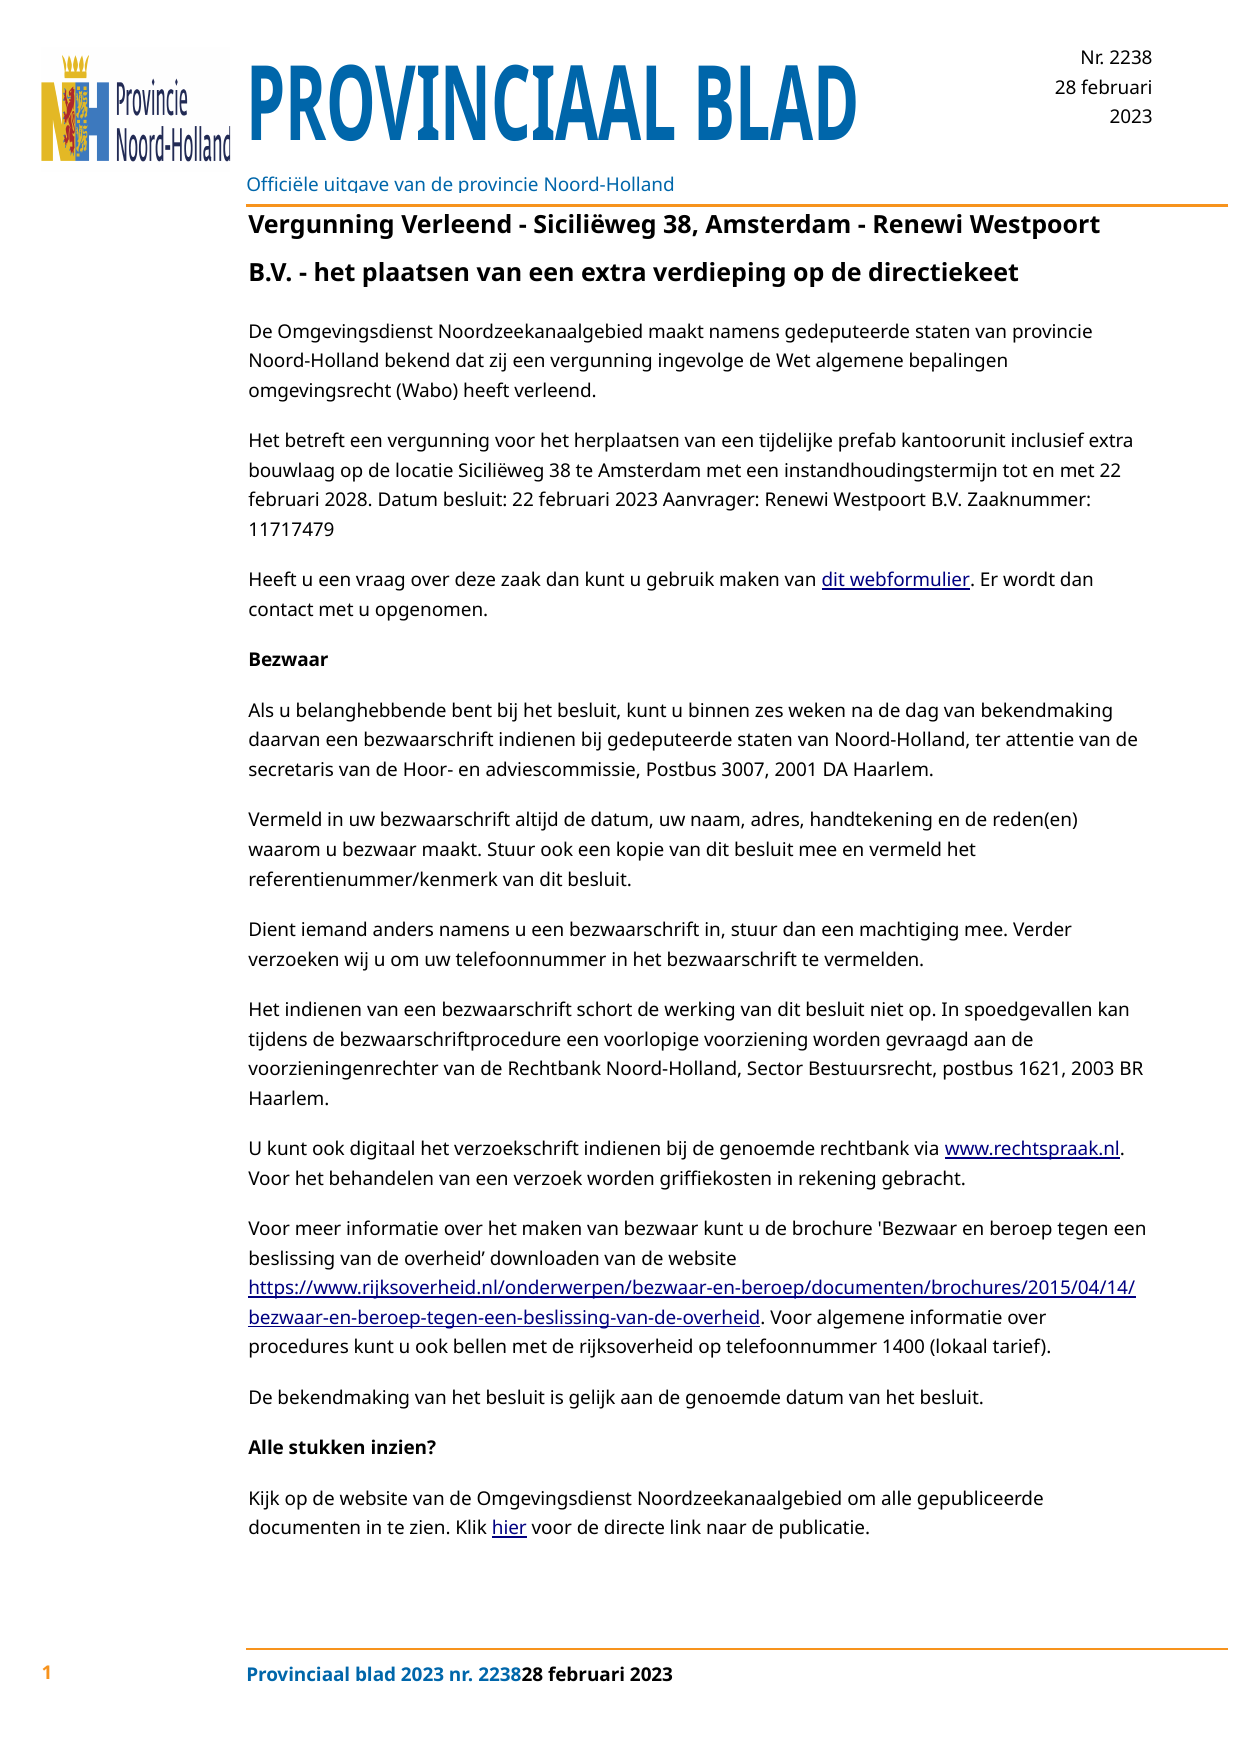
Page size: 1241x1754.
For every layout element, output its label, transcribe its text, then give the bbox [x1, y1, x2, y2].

text Voor meer informatie over het maken van bezwaar kunt u de brochure 'Bezwaar en beroep tegen een beslissing van de overheid’ downloaden van de website https://www.rijksoverheid.nl/onderwerpen/bezwaar-en-beroep/documenten/brochures/2015/04/14/bezwaar-en-beroep-tegen-een-beslissing-van-de-overheid. Voor algemene informatie over procedures kunt u ook bellen met de rijksoverheid op telefoonnummer 1400 (lokaal tarief). [248, 1215, 1152, 1359]
text Als u belanghebbende bent bij het besluit, kunt u binnen zes weken na de dag van bekendmaking daarvan een bezwaarschrift indienen bij gedeputeerde staten van Noord-Holland, ter attentie van de secretaris van de Hoor- en adviescommissie, Postbus 3007, 2001 DA Haarlem. [248, 697, 1152, 782]
text Het indienen van een bezwaarschrift schort de werking van dit besluit niet op. In spoedgevallen kan tijdens de bezwaarschriftprocedure een voorlopige voorziening worden gevraagd aan de voorzieningenrechter van de Rechtbank Noord-Holland, Sector Bestuursrecht, postbus 1621, 2003 BR Haarlem. [248, 996, 1152, 1111]
text Het betreft een vergunning voor het herplaatsen van een tijdelijke prefab kantoorunit inclusief extra bouwlaag op de locatie Siciliëweg 38 te Amsterdam met een instandhoudingstermijn tot en met 22 februari 2028. Datum besluit: 22 februari 2023 Aanvrager: Renewi Westpoort B.V. Zaaknummer: 11717479 [248, 427, 1152, 542]
text Kijk op de website van de Omgevingsdienst Noordzeekanaalgebied om alle gepubliceerde documenten in te zien. Klik hier voor de directe link naar de publicatie. [248, 1485, 1152, 1540]
text Bezwaar [248, 647, 1152, 672]
text De Omgevingsdienst Noordzeekanaalgebied maakt namens gedeputeerde staten van provincie Noord-Holland bekend dat zij een vergunning ingevolge de Wet algemene bepalingen omgevingsrecht (Wabo) heeft verleend. [248, 318, 1152, 403]
picture [41, 47, 231, 172]
text Vermeld in uw bezwaarschrift altijd de datum, uw naam, adres, handtekening en de reden(en) waarom u bezwaar maakt. Stuur ook een kopie van dit besluit mee en vermeld het referentienummer/kenmerk van dit besluit. [248, 807, 1152, 892]
text Vergunning Verleend - Siciliëweg 38, Amsterdam - Renewi Westpoort B.V. - het plaatsen van een extra verdieping op de directiekeet [248, 207, 1152, 288]
text Alle stukken inzien? [248, 1434, 1152, 1460]
text Heeft u een vraag over deze zaak dan kunt u gebruik maken van dit webformulier. Er wordt dan contact met u opgenomen. [248, 567, 1152, 622]
text Dient iemand anders namens u een bezwaarschrift in, stuur dan een machtiging mee. Verder verzoeken wij u om uw telefoonnummer in het bezwaarschrift te vermelden. [248, 916, 1152, 972]
text U kunt ook digitaal het verzoekschrift indienen bij de genoemde rechtbank via www.rechtspraak.nl. Voor het behandelen van een verzoek worden griffiekosten in rekening gebracht. [248, 1135, 1152, 1191]
text De bekendmaking van het besluit is gelijk aan de genoemde datum van het besluit. [248, 1384, 1152, 1410]
